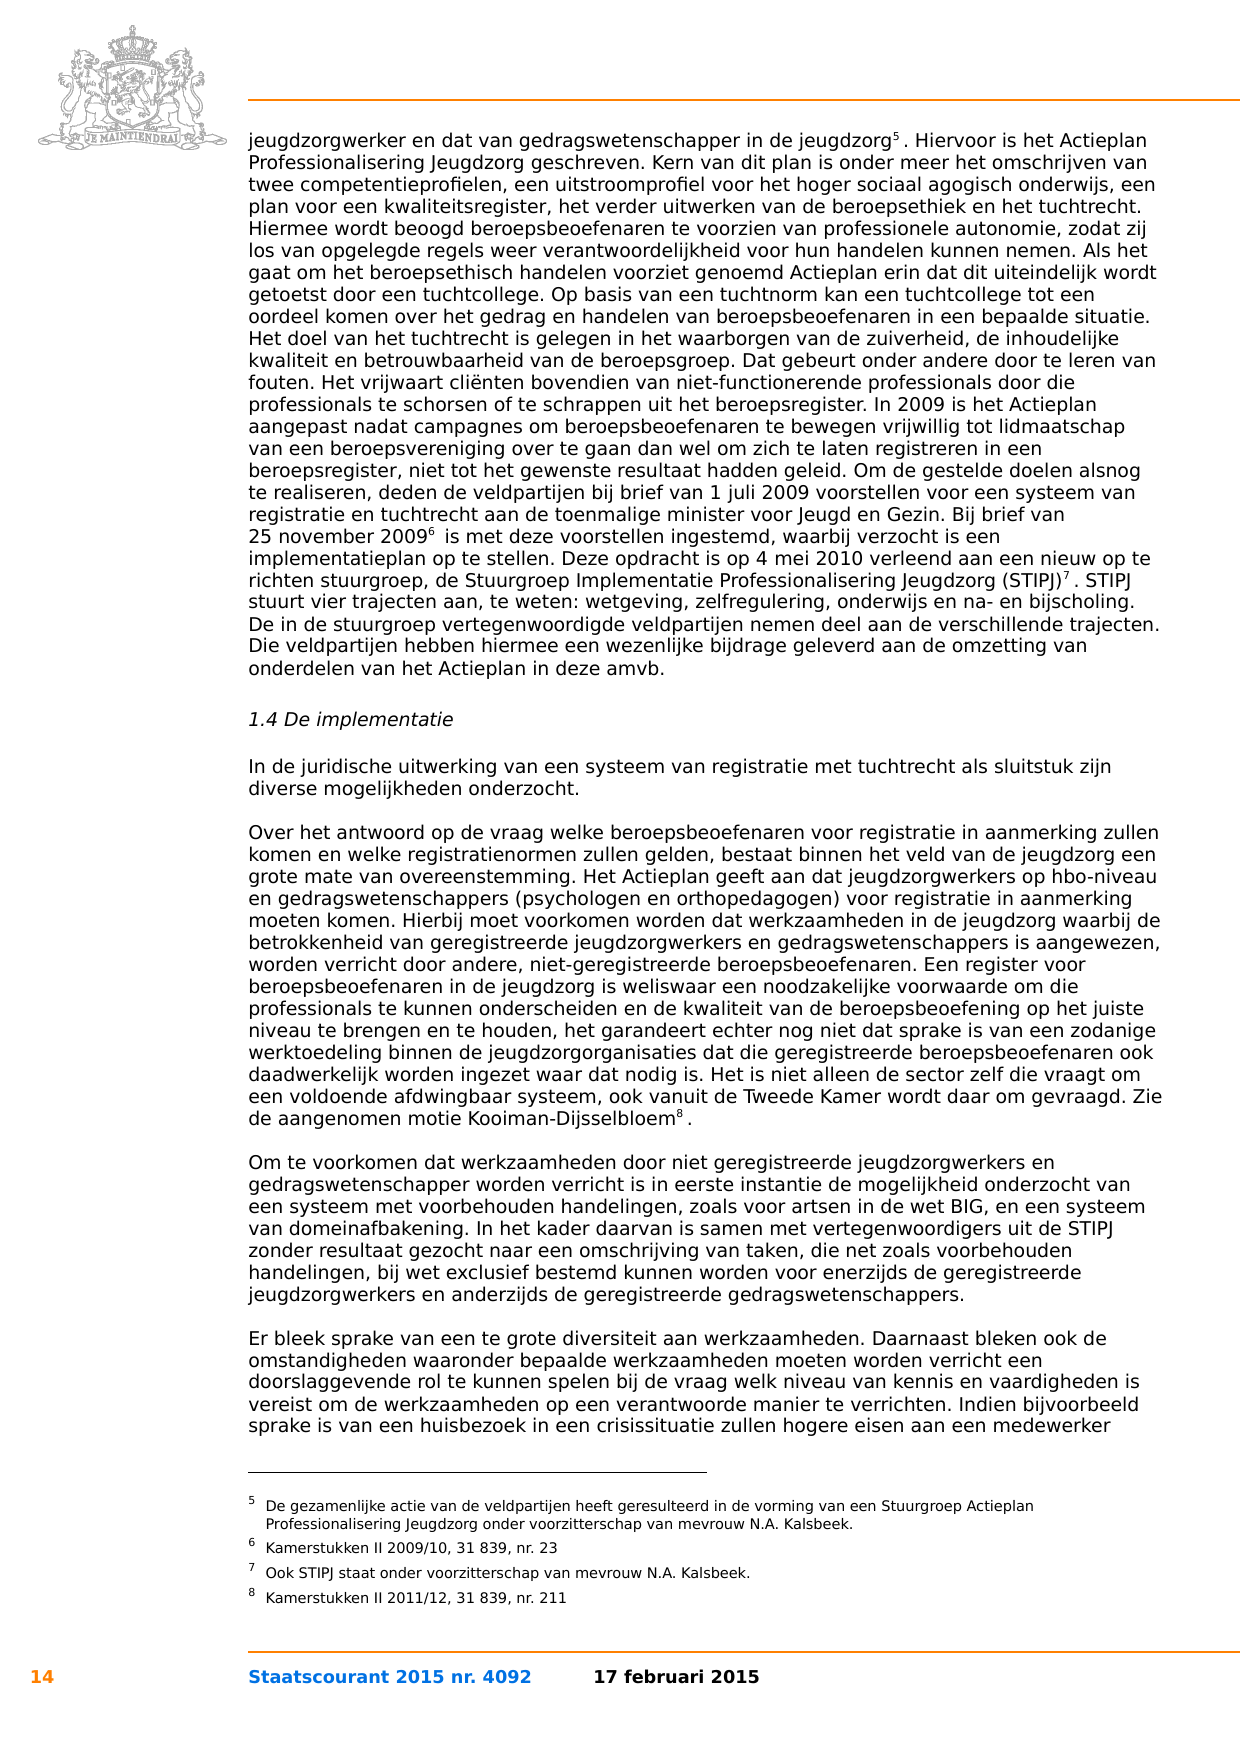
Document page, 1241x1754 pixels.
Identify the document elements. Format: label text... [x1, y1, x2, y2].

text jeugdzorgwerker en dat van gedragswetenschapper in de jeugdzorg. Hiervoor is het Actieplan Professionalisering Jeugdzorg geschreven. Kern van dit plan is onder meer het omschrijven van twee competentieprofielen, een uitstroomprofiel voor het hoger sociaal agogisch onderwijs, een plan voor een kwaliteitsregister, het verder uitwerken van de beroepsethiek en het tuchtrecht. Hiermee wordt beoogd beroepsbeoefenaren te voorzien van professionele autonomie, zodat zij los van opgelegde regels weer verantwoordelijkheid voor hun handelen kunnen nemen. Als het gaat om het beroepsethisch handelen voorziet genoemd Actieplan erin dat dit uiteindelijk wordt getoetst door een tuchtcollege. Op basis van een tuchtnorm kan een tuchtcollege tot een oordeel komen over het gedrag en handelen van beroepsbeoefenaren in een bepaalde situatie. Het doel van het tuchtrecht is gelegen in het waarborgen van de zuiverheid, de inhoudelijke kwaliteit en betrouwbaarheid van de beroepsgroep. Dat gebeurt onder andere door te leren van fouten. Het vrijwaart cliënten bovendien van niet-functionerende professionals door die professionals te schorsen of te schrappen uit het beroepsregister. In 2009 is het Actieplan aangepast nadat campagnes om beroepsbeoefenaren te bewegen vrijwillig tot lidmaatschap van een beroepsvereniging over te gaan dan wel om zich te laten registreren in een beroepsregister, niet tot het gewenste resultaat hadden geleid. Om de gestelde doelen alsnog te realiseren, deden de veldpartijen bij brief van 1 juli 2009 voorstellen voor een systeem van registratie en tuchtrecht aan de toenmalige minister voor Jeugd en Gezin. Bij brief van 25 november 2009 is met deze voorstellen ingestemd, waarbij verzocht is een implementatieplan op te stellen. Deze opdracht is op 4 mei 2010 verleend aan een nieuw op te richten stuurgroep, de Stuurgroep Implementatie Professionalisering Jeugdzorg (STIPJ). STIPJ stuurt vier trajecten aan, te weten: wetgeving, zelfregulering, onderwijs en na- en bijscholing. De in de stuurgroep vertegenwoordigde veldpartijen nemen deel aan de verschillende trajecten. Die veldpartijen hebben hiermee een wezenlijke bijdrage geleverd aan de omzetting van onderdelen van het Actieplan in deze amvb. [248, 130, 1163, 679]
text Over het antwoord op de vraag welke beroepsbeoefenaren voor registratie in aanmerking zullen komen en welke registratienormen zullen gelden, bestaat binnen het veld van de jeugdzorg een grote mate van overeenstemming. Het Actieplan geeft aan dat jeugdzorgwerkers op hbo-niveau en gedragswetenschappers (psychologen en orthopedagogen) voor registratie in aanmerking moeten komen. Hierbij moet voorkomen worden dat werkzaamheden in de jeugdzorg waarbij de betrokkenheid van geregistreerde jeugdzorgwerkers en gedragswetenschappers is aangewezen, worden verricht door andere, niet-geregistreerde beroepsbeoefenaren. Een register voor beroepsbeoefenaren in de jeugdzorg is weliswaar een noodzakelijke voorwaarde om die professionals te kunnen onderscheiden en de kwaliteit van de beroepsbeoefening op het juiste niveau te brengen en te houden, het garandeert echter nog niet dat sprake is van een zodanige werktoedeling binnen de jeugdzorgorganisaties dat die geregistreerde beroepsbeoefenaren ook daadwerkelijk worden ingezet waar dat nodig is. Het is niet alleen de sector zelf die vraagt om een voldoende afdwingbaar systeem, ook vanuit de Tweede Kamer wordt daar om gevraagd. Zie de aangenomen motie Kooiman-Dijsselbloem. [248, 822, 1163, 1130]
text Er bleek sprake van een te grote diversiteit aan werkzaamheden. Daarnaast bleken ook de omstandigheden waaronder bepaalde werkzaamheden moeten worden verricht een doorslaggevende rol te kunnen spelen bij de vraag welk niveau van kennis en vaardigheden is vereist om de werkzaamheden op een verantwoorde manier te verrichten. Indien bijvoorbeeld sprake is van een huisbezoek in een crisissituatie zullen hogere eisen aan een medewerker [248, 1327, 1163, 1437]
text In de juridische uitwerking van een systeem van registratie met tuchtrecht als sluitstuk zijn diverse mogelijkheden onderzocht. [248, 756, 1163, 800]
text Ook STIPJ staat onder voorzitterschap van mevrouw N.A. Kalsbeek. [248, 1561, 1163, 1583]
text Om te voorkomen dat werkzaamheden door niet geregistreerde jeugdzorgwerkers en gedragswetenschapper worden verricht is in eerste instantie de mogelijkheid onderzocht van een systeem met voorbehouden handelingen, zoals voor artsen in de wet BIG, en een systeem van domeinafbakening. In het kader daarvan is samen met vertegenwoordigers uit de STIPJ zonder resultaat gezocht naar een omschrijving van taken, die net zoals voorbehouden handelingen, bij wet exclusief bestemd kunnen worden voor enerzijds de geregistreerde jeugdzorgwerkers en anderzijds de geregistreerde gedragswetenschappers. [248, 1152, 1163, 1306]
text De gezamenlijke actie van de veldpartijen heeft geresulteerd in de vorming van een Stuurgroep Actieplan Professionalisering Jeugdzorg onder voorzitterschap van mevrouw N.A. Kalsbeek. [248, 1494, 1163, 1533]
subtitle 1.4 De implementatie [248, 709, 1163, 731]
text Kamerstukken II 2009/10, 31 839, nr. 23 [248, 1536, 1163, 1558]
picture [38, 25, 227, 150]
text Kamerstukken II 2011/12, 31 839, nr. 211 [248, 1586, 1163, 1608]
